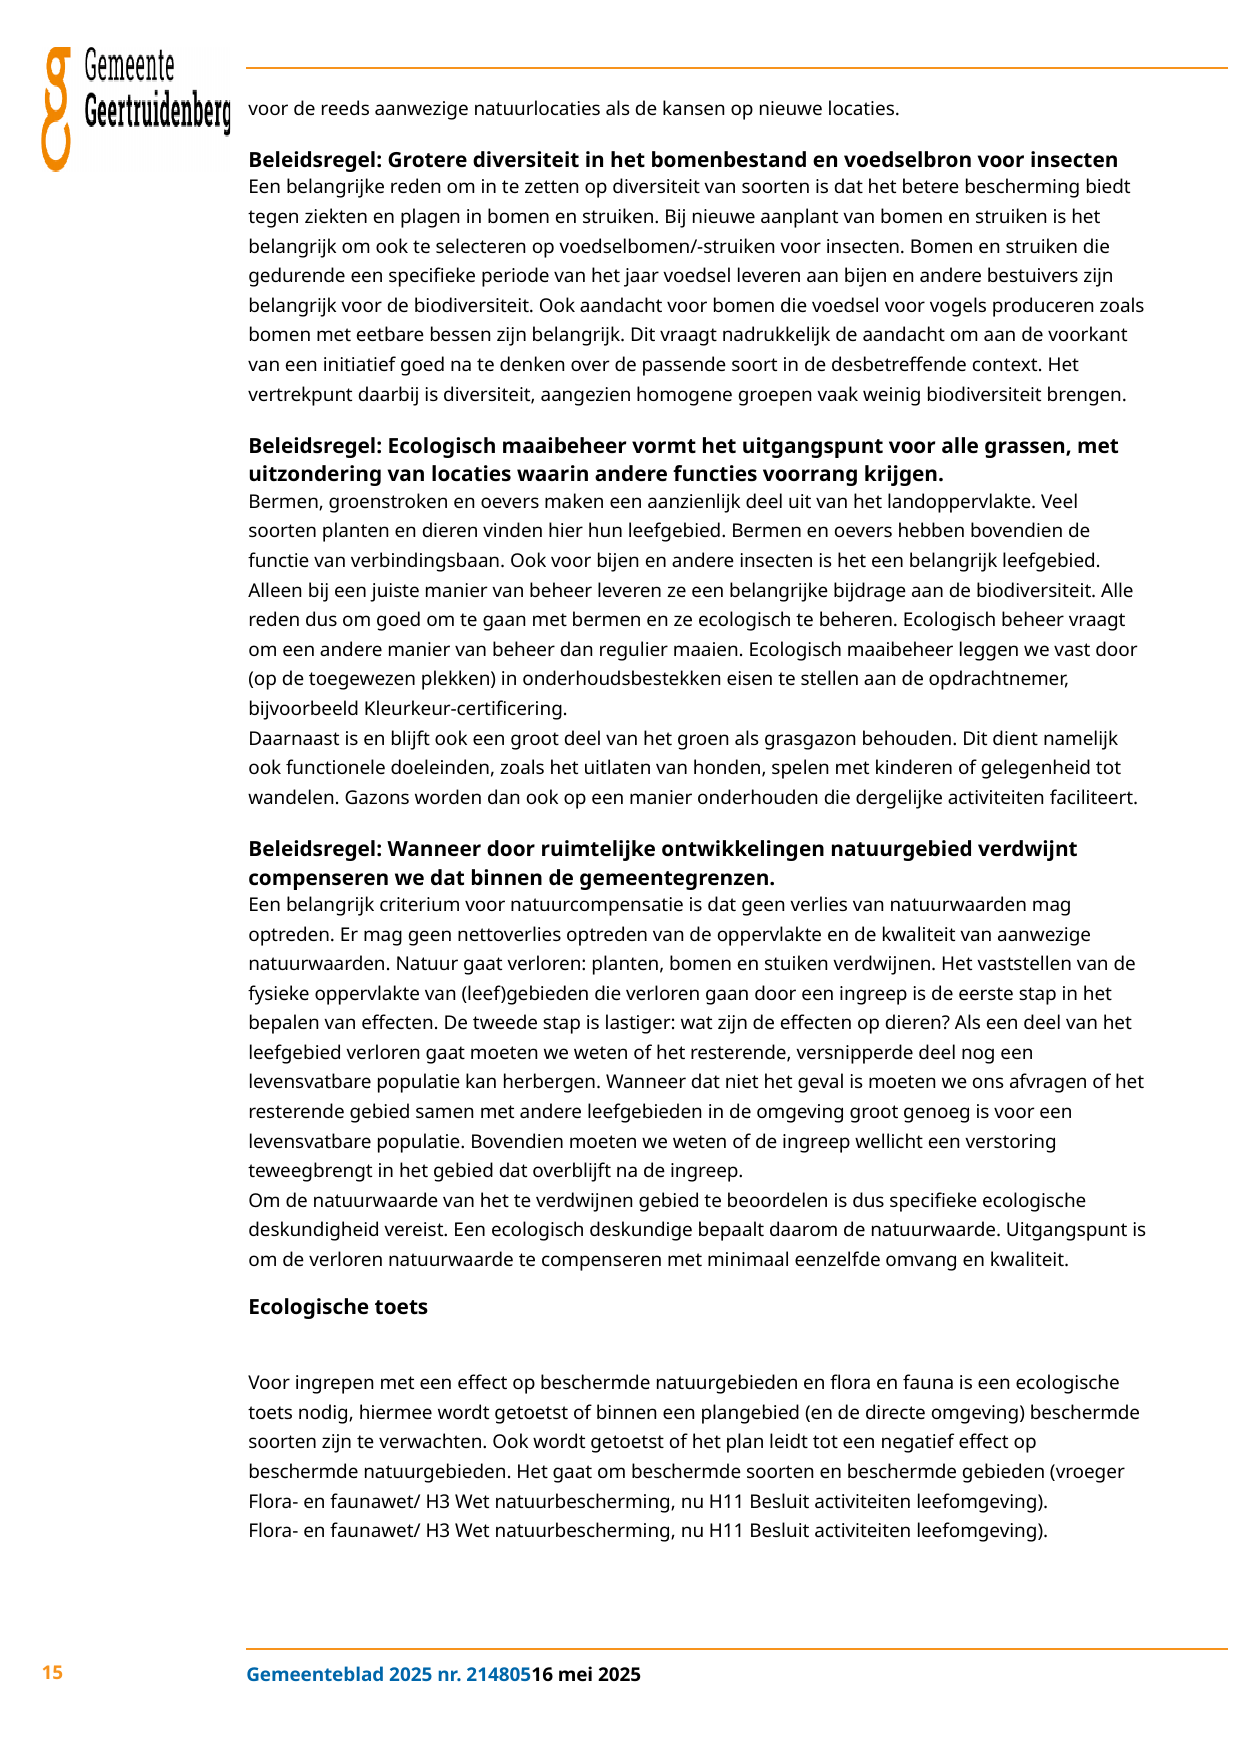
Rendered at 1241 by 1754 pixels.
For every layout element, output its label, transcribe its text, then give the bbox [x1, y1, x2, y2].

text voor de reeds aanwezige natuurlocaties als de kansen op nieuwe locaties. [248, 95, 1152, 121]
text Voor ingrepen met een effect op beschermde natuurgebieden en flora en fauna is een ecologische toets nodig, hiermee wordt getoetst of binnen een plangebied (en de directe omgeving) beschermde soorten zijn te verwachten. Ook wordt getoetst of het plan leidt tot een negatief effect op beschermde natuurgebieden. Het gaat om beschermde soorten en beschermde gebieden (vroeger Flora- en faunawet/ H3 Wet natuurbescherming, nu H11 Besluit activiteiten leefomgeving). [248, 1369, 1152, 1513]
text Beleidsregel: Grotere diversiteit in het bomenbestand en voedselbron voor insecten [248, 145, 1152, 174]
text Beleidsregel: Wanneer door ruimtelijke ontwikkelingen natuurgebied verdwijnt compenseren we dat binnen de gemeentegrenzen. [248, 834, 1152, 891]
text Een belangrijk criterium voor natuurcompensatie is dat geen verlies van natuurwaarden mag optreden. Er mag geen nettoverlies optreden van de oppervlakte en de kwaliteit van aanwezige natuurwaarden. Natuur gaat verloren: planten, bomen en stuiken verdwijnen. Het vaststellen van de fysieke oppervlakte van (leef)gebieden die verloren gaan door een ingreep is de eerste stap in het bepalen van effecten. De tweede stap is lastiger: wat zijn de effecten op dieren? Als een deel van het leefgebied verloren gaat moeten we weten of het resterende, versnipperde deel nog een levensvatbare populatie kan herbergen. Wanneer dat niet het geval is moeten we ons afvragen of het resterende gebied samen met andere leefgebieden in de omgeving groot genoeg is voor een levensvatbare populatie. Bovendien moeten we weten of de ingreep wellicht een verstoring teweegbrengt in het gebied dat overblijft na de ingreep. [248, 891, 1152, 1183]
text Flora- en faunawet/ H3 Wet natuurbescherming, nu H11 Besluit activiteiten leefomgeving). [248, 1517, 1152, 1543]
text Om de natuurwaarde van het te verdwijnen gebied te beoordelen is dus specifieke ecologische deskundigheid vereist. Een ecologisch deskundige bepaalt daarom de natuurwaarde. Uitgangspunt is om de verloren natuurwaarde te compenseren met minimaal eenzelfde omvang en kwaliteit. [248, 1187, 1152, 1272]
text Alleen bij een juiste manier van beheer leveren ze een belangrijke bijdrage aan de biodiversiteit. Alle reden dus om goed om te gaan met bermen en ze ecologisch te beheren. Ecologisch beheer vraagt om een andere manier van beheer dan regulier maaien. Ecologisch maaibeheer leggen we vast door (op de toegewezen plekken) in onderhoudsbestekken eisen te stellen aan de opdrachtnemer, bijvoorbeeld Kleurkeur-certificering. [248, 577, 1152, 721]
text Een belangrijke reden om in te zetten op diversiteit van soorten is dat het betere bescherming biedt tegen ziekten en plagen in bomen en struiken. Bij nieuwe aanplant van bomen en struiken is het belangrijk om ook te selecteren op voedselbomen/-struiken voor insecten. Bomen en struiken die gedurende een specifieke periode van het jaar voedsel leveren aan bijen en andere bestuivers zijn belangrijk voor de biodiversiteit. Ook aandacht voor bomen die voedsel voor vogels produceren zoals bomen met eetbare bessen zijn belangrijk. Dit vraagt nadrukkelijk de aandacht om aan de voorkant van een initiatief goed na te denken over de passende soort in de desbetreffende context. Het vertrekpunt daarbij is diversiteit, aangezien homogene groepen vaak weinig biodiversiteit brengen. [248, 174, 1152, 406]
text Daarnaast is en blijft ook een groot deel van het groen als grasgazon behouden. Dit dient namelijk ook functionele doeleinden, zoals het uitlaten van honden, spelen met kinderen of gelegenheid tot wandelen. Gazons worden dan ook op een manier onderhouden die dergelijke activiteiten faciliteert. [248, 725, 1152, 809]
text Beleidsregel: Ecologisch maaibeheer vormt het uitgangspunt voor alle grassen, met uitzondering van locaties waarin andere functies voorrang krijgen. [248, 431, 1152, 488]
text Ecologische toets [248, 1292, 1152, 1320]
picture [41, 47, 231, 172]
text Bermen, groenstroken en oevers maken een aanzienlijk deel uit van het landoppervlakte. Veel soorten planten en dieren vinden hier hun leefgebied. Bermen en oevers hebben bovendien de functie van verbindingsbaan. Ook voor bijen en andere insecten is het een belangrijk leefgebied. [248, 488, 1152, 573]
